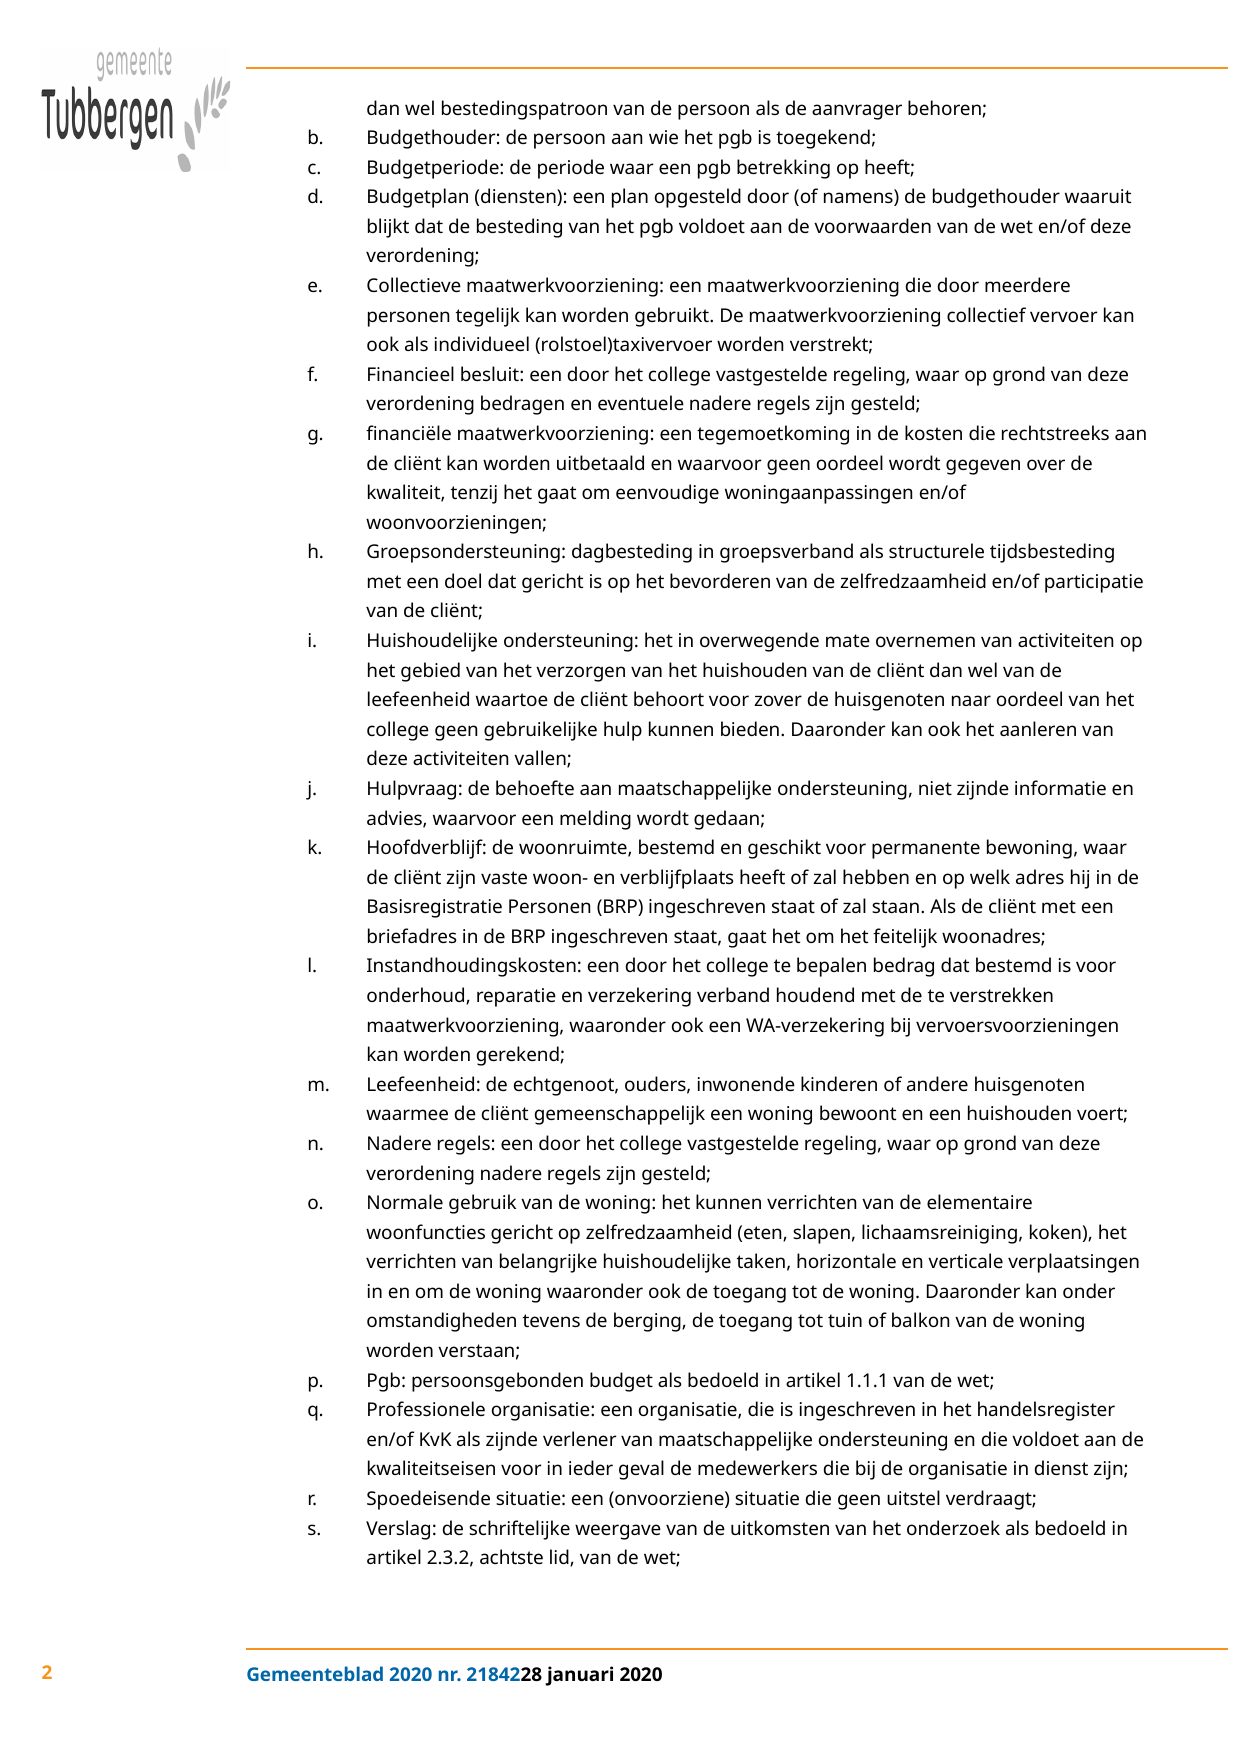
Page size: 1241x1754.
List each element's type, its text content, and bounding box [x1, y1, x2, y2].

list financiële maatwerkvoorziening: een tegemoetkoming in de kosten die rechtstreeks aan de cliënt kan worden uitbetaald en waarvoor geen oordeel wordt gegeven over de kwaliteit, tenzij het gaat om eenvoudige woningaanpassingen en/of woonvoorzieningen; [307, 420, 1152, 535]
list Budgetperiode: de periode waar een pgb betrekking op heeft; [307, 154, 1152, 180]
list Normale gebruik van de woning: het kunnen verrichten van de elementaire woonfuncties gericht op zelfredzaamheid (eten, slapen, lichaamsreiniging, koken), het verrichten van belangrijke huishoudelijke taken, horizontale en verticale verplaatsingen in en om de woning waaronder ook de toegang tot de woning. Daaronder kan onder omstandigheden tevens de berging, de toegang tot tuin of balkon van de woning worden verstaan; [307, 1189, 1152, 1363]
list Groepsondersteuning: dagbesteding in groepsverband als structurele tijdsbesteding met een doel dat gericht is op het bevorderen van de zelfredzaamheid en/of participatie van de cliënt; [307, 538, 1152, 623]
list Professionele organisatie: een organisatie, die is ingeschreven in het handelsregister en/of KvK als zijnde verlener van maatschappelijke ondersteuning en die voldoet aan de kwaliteitseisen voor in ieder geval de medewerkers die bij de organisatie in dienst zijn; [307, 1396, 1152, 1481]
list Budgethouder: de persoon aan wie het pgb is toegekend; [307, 124, 1152, 150]
list dan wel bestedingspatroon van de persoon als de aanvrager behoren; [307, 95, 1152, 121]
list Collectieve maatwerkvoorziening: een maatwerkvoorziening die door meerdere personen tegelijk kan worden gebruikt. De maatwerkvoorziening collectief vervoer kan ook als individueel (rolstoel)taxivervoer worden verstrekt; [307, 272, 1152, 357]
list Leefeenheid: de echtgenoot, ouders, inwonende kinderen of andere huisgenoten waarmee de cliënt gemeenschappelijk een woning bewoont en een huishouden voert; [307, 1071, 1152, 1126]
picture [41, 47, 231, 172]
list Financieel besluit: een door het college vastgestelde regeling, waar op grond van deze verordening bedragen en eventuele nadere regels zijn gesteld; [307, 361, 1152, 416]
list Spoedeisende situatie: een (onvoorziene) situatie die geen uitstel verdraagt; [307, 1485, 1152, 1511]
list Budgetplan (diensten): een plan opgesteld door (of namens) de budgethouder waaruit blijkt dat de besteding van het pgb voldoet aan de voorwaarden van de wet en/of deze verordening; [307, 183, 1152, 268]
list Nadere regels: een door het college vastgestelde regeling, waar op grond van deze verordening nadere regels zijn gesteld; [307, 1130, 1152, 1186]
list Instandhoudingskosten: een door het college te bepalen bedrag dat bestemd is voor onderhoud, reparatie en verzekering verband houdend met de te verstrekken maatwerkvoorziening, waaronder ook een WA-verzekering bij vervoersvoorzieningen kan worden gerekend; [307, 953, 1152, 1067]
list Hoofdverblijf: de woonruimte, bestemd en geschikt voor permanente bewoning, waar de cliënt zijn vaste woon- en verblijfplaats heeft of zal hebben en op welk adres hij in de Basisregistratie Personen (BRP) ingeschreven staat of zal staan. Als de cliënt met een briefadres in de BRP ingeschreven staat, gaat het om het feitelijk woonadres; [307, 834, 1152, 949]
list Hulpvraag: de behoefte aan maatschappelijke ondersteuning, niet zijnde informatie en advies, waarvoor een melding wordt gedaan; [307, 775, 1152, 831]
list Verslag: de schriftelijke weergave van de uitkomsten van het onderzoek als bedoeld in artikel 2.3.2, achtste lid, van de wet; [307, 1515, 1152, 1570]
list Huishoudelijke ondersteuning: het in overwegende mate overnemen van activiteiten op het gebied van het verzorgen van het huishouden van de cliënt dan wel van de leefeenheid waartoe de cliënt behoort voor zover de huisgenoten naar oordeel van het college geen gebruikelijke hulp kunnen bieden. Daaronder kan ook het aanleren van deze activiteiten vallen; [307, 627, 1152, 771]
list Pgb: persoonsgebonden budget als bedoeld in artikel 1.1.1 van de wet; [307, 1367, 1152, 1393]
